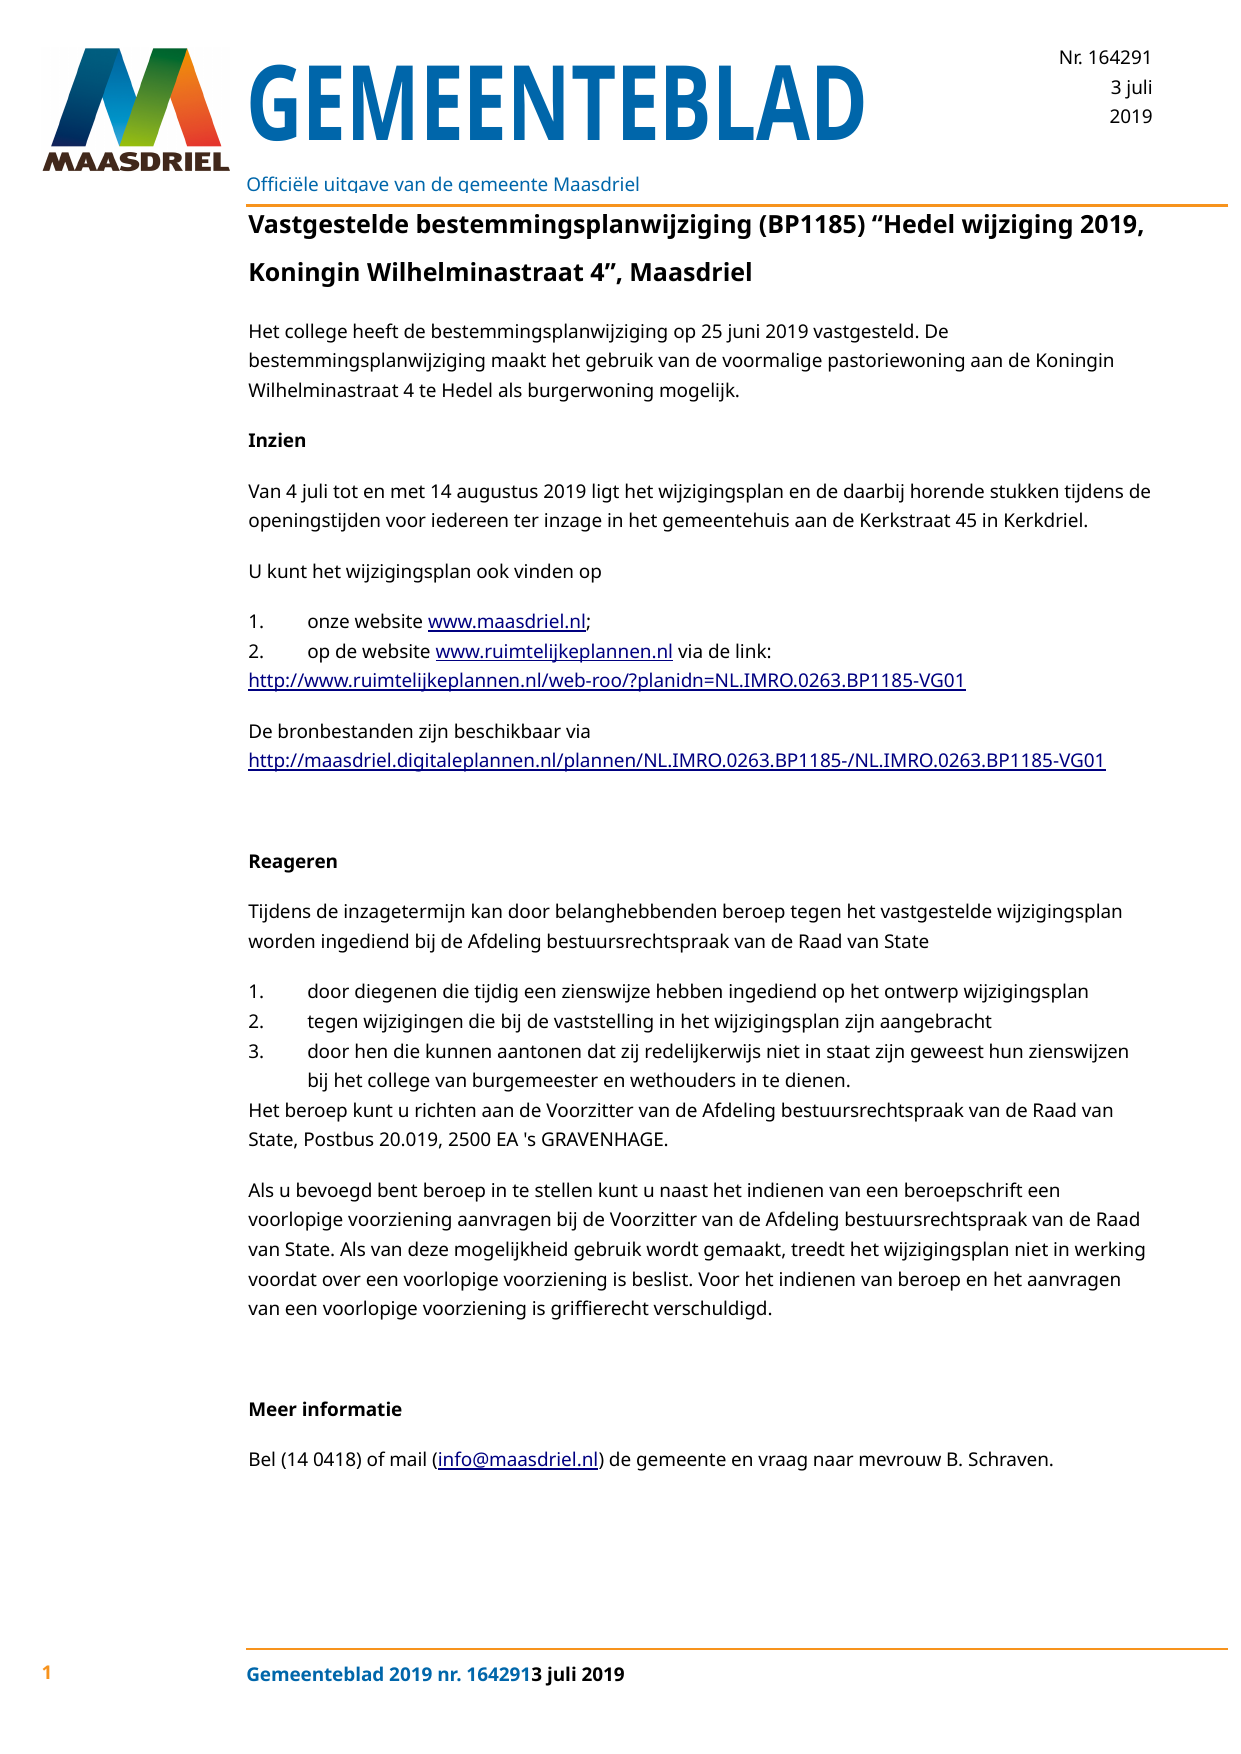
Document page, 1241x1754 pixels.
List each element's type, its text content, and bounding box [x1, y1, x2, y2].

text Reageren [248, 848, 1152, 874]
text Als u bevoegd bent beroep in te stellen kunt u naast het indienen van een beroepschrift een voorlopige voorziening aanvragen bij de Voorzitter van de Afdeling bestuursrechtspraak van de Raad van State. Als van deze mogelijkheid gebruik wordt gemaakt, treedt het wijzigingsplan niet in werking voordat over een voorlopige voorziening is beslist. Voor het indienen van beroep en het aanvragen van een voorlopige voorziening is griffierecht verschuldigd. [248, 1177, 1152, 1321]
text Bel (14 0418) of mail (info@maasdriel.nl) de gemeente en vraag naar mevrouw B. Schraven. [248, 1447, 1152, 1472]
text Het beroep kunt u richten aan de Voorzitter van de Afdeling bestuursrechtspraak van de Raad van State, Postbus 20.019, 2500 EA 's GRAVENHAGE. [248, 1097, 1152, 1152]
text Meer informatie [248, 1396, 1152, 1422]
text Het college heeft de bestemmingsplanwijziging op 25 juni 2019 vastgesteld. De bestemmingsplanwijziging maakt het gebruik van de voormalige pastoriewoning aan de Koningin Wilhelminastraat 4 te Hedel als burgerwoning mogelijk. [248, 318, 1152, 403]
text Vastgestelde bestemmingsplanwijziging (BP1185) “Hedel wijziging 2019, Koningin Wilhelminastraat 4”, Maasdriel [248, 207, 1152, 288]
text U kunt het wijzigingsplan ook vinden op [248, 558, 1152, 584]
list door hen die kunnen aantonen dat zij redelijkerwijs niet in staat zijn geweest hun zienswijzen bij het college van burgemeester en wethouders in te dienen. [248, 1038, 1152, 1093]
text Inzien [248, 427, 1152, 453]
list door diegenen die tijdig een zienswijze hebben ingediend op het ontwerp wijzigingsplan [248, 979, 1152, 1004]
text http://www.ruimtelijkeplannen.nl/web-roo/?planidn=NL.IMRO.0263.BP1185-VG01 [248, 667, 1152, 693]
picture [41, 47, 231, 172]
list op de website www.ruimtelijkeplannen.nl via de link: [248, 638, 1152, 664]
text De bronbestanden zijn beschikbaar via http://maasdriel.digitaleplannen.nl/plannen/NL.IMRO.0263.BP1185-/NL.IMRO.0263.BP1185-VG01 [248, 718, 1152, 773]
list onze website www.maasdriel.nl; [248, 608, 1152, 634]
text Tijdens de inzagetermijn kan door belanghebbenden beroep tegen het vastgestelde wijzigingsplan worden ingediend bij de Afdeling bestuursrechtspraak van de Raad van State [248, 899, 1152, 954]
list tegen wijzigingen die bij de vaststelling in het wijzigingsplan zijn aangebracht [248, 1008, 1152, 1034]
text Van 4 juli tot en met 14 augustus 2019 ligt het wijzigingsplan en de daarbij horende stukken tijdens de openingstijden voor iedereen ter inzage in het gemeentehuis aan de Kerkstraat 45 in Kerkdriel. [248, 478, 1152, 533]
